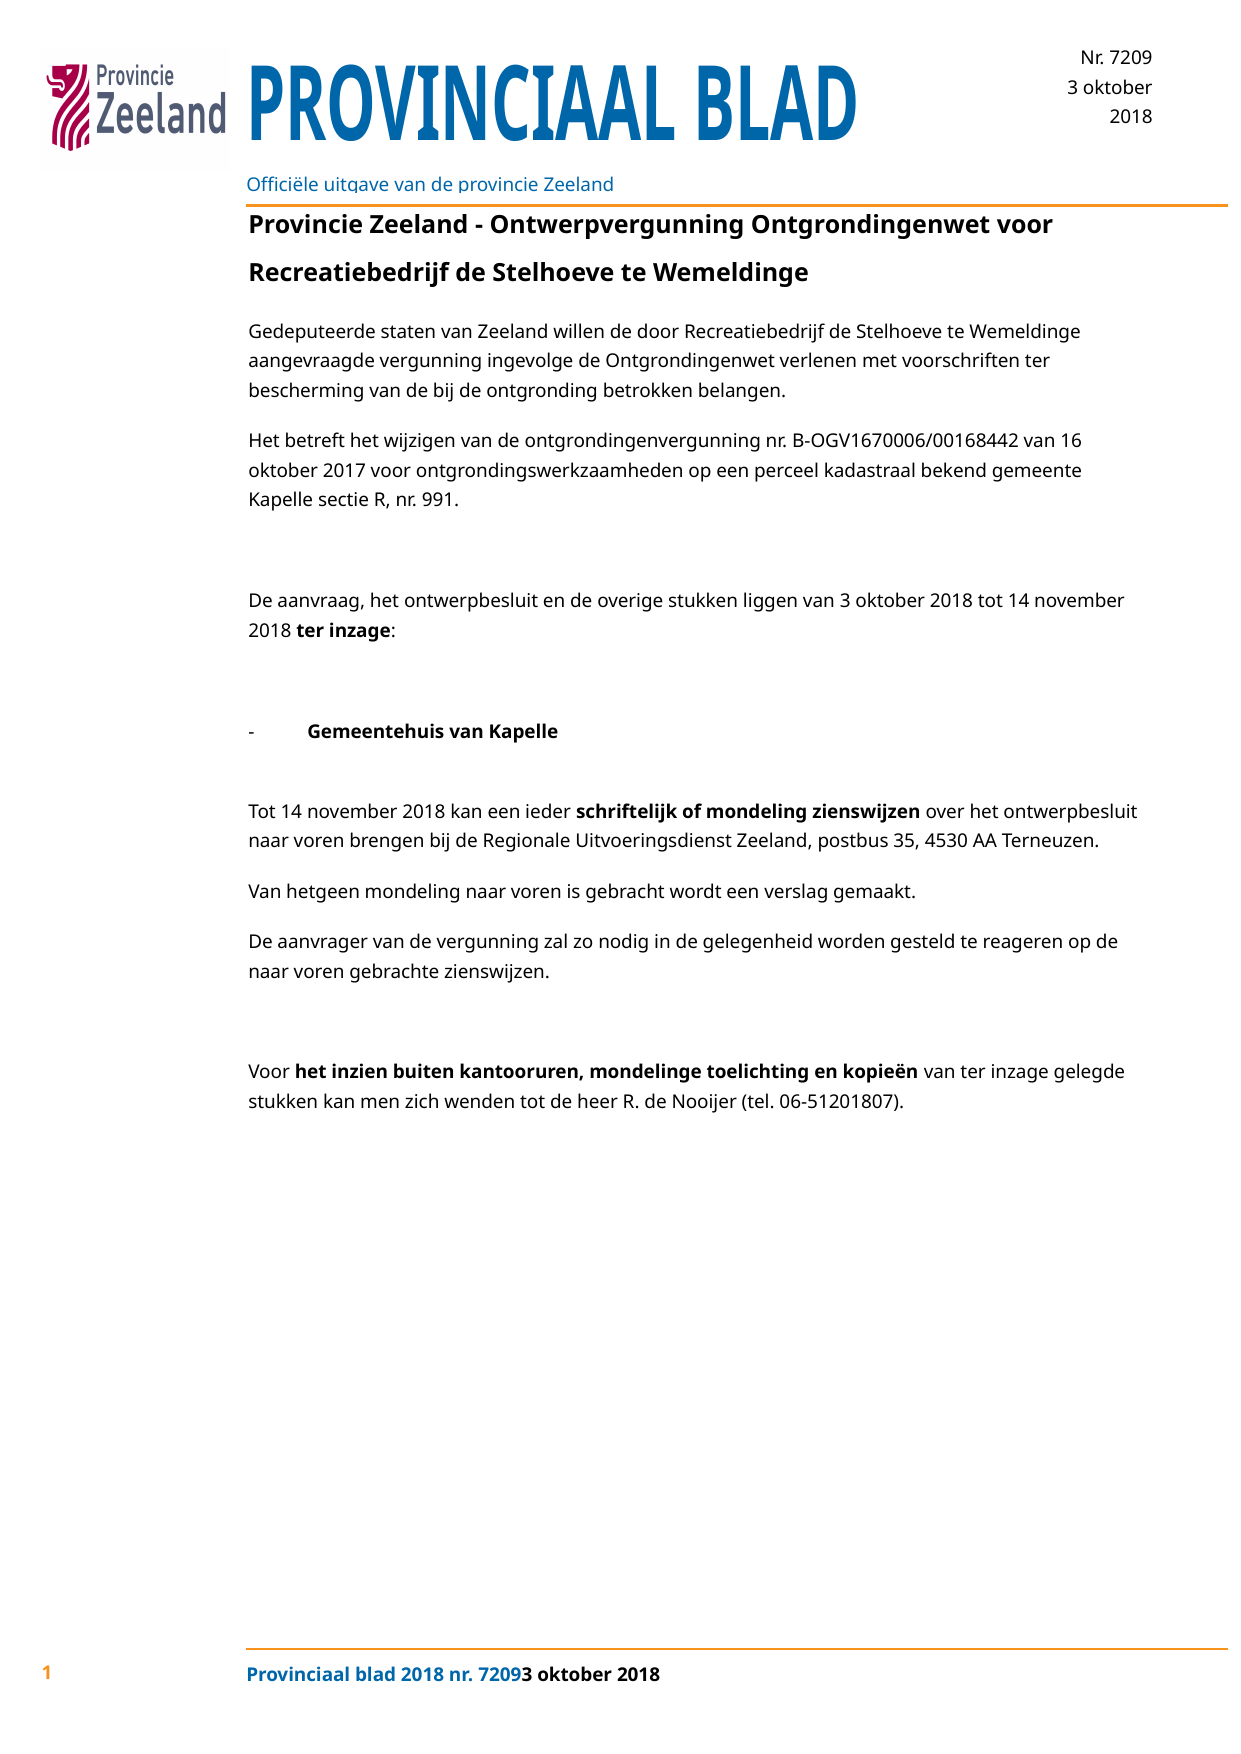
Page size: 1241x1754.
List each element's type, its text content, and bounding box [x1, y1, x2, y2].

list Gemeentehuis van Kapelle [248, 718, 1152, 744]
text Van hetgeen mondeling naar voren is gebracht wordt een verslag gemaakt. [248, 878, 1152, 904]
text Tot 14 november 2018 kan een ieder schriftelijk of mondeling zienswijzen over het ontwerpbesluit naar voren brengen bij de Regionale Uitvoeringsdienst Zeeland, postbus 35, 4530 AA Terneuzen. [248, 798, 1152, 853]
text Gedeputeerde staten van Zeeland willen de door Recreatiebedrijf de Stelhoeve te Wemeldinge aangevraagde vergunning ingevolge de Ontgrondingenwet verlenen met voorschriften ter bescherming van de bij de ontgronding betrokken belangen. [248, 318, 1152, 403]
text De aanvrager van de vergunning zal zo nodig in de gelegenheid worden gesteld te reageren op de naar voren gebrachte zienswijzen. [248, 928, 1152, 984]
text Voor het inzien buiten kantooruren, mondelinge toelichting en kopieën van ter inzage gelegde stukken kan men zich wenden tot de heer R. de Nooijer (tel. 06-51201807). [248, 1059, 1152, 1114]
picture [41, 47, 231, 172]
text De aanvraag, het ontwerpbesluit en de overige stukken liggen van 3 oktober 2018 tot 14 november 2018 ter inzage: [248, 587, 1152, 643]
text Het betreft het wijzigen van de ontgrondingenvergunning nr. B-OGV1670006/00168442 van 16 oktober 2017 voor ontgrondingswerkzaamheden op een perceel kadastraal bekend gemeente Kapelle sectie R, nr. 991. [248, 427, 1152, 512]
text Provincie Zeeland - Ontwerpvergunning Ontgrondingenwet voor Recreatiebedrijf de Stelhoeve te Wemeldinge [248, 207, 1152, 288]
